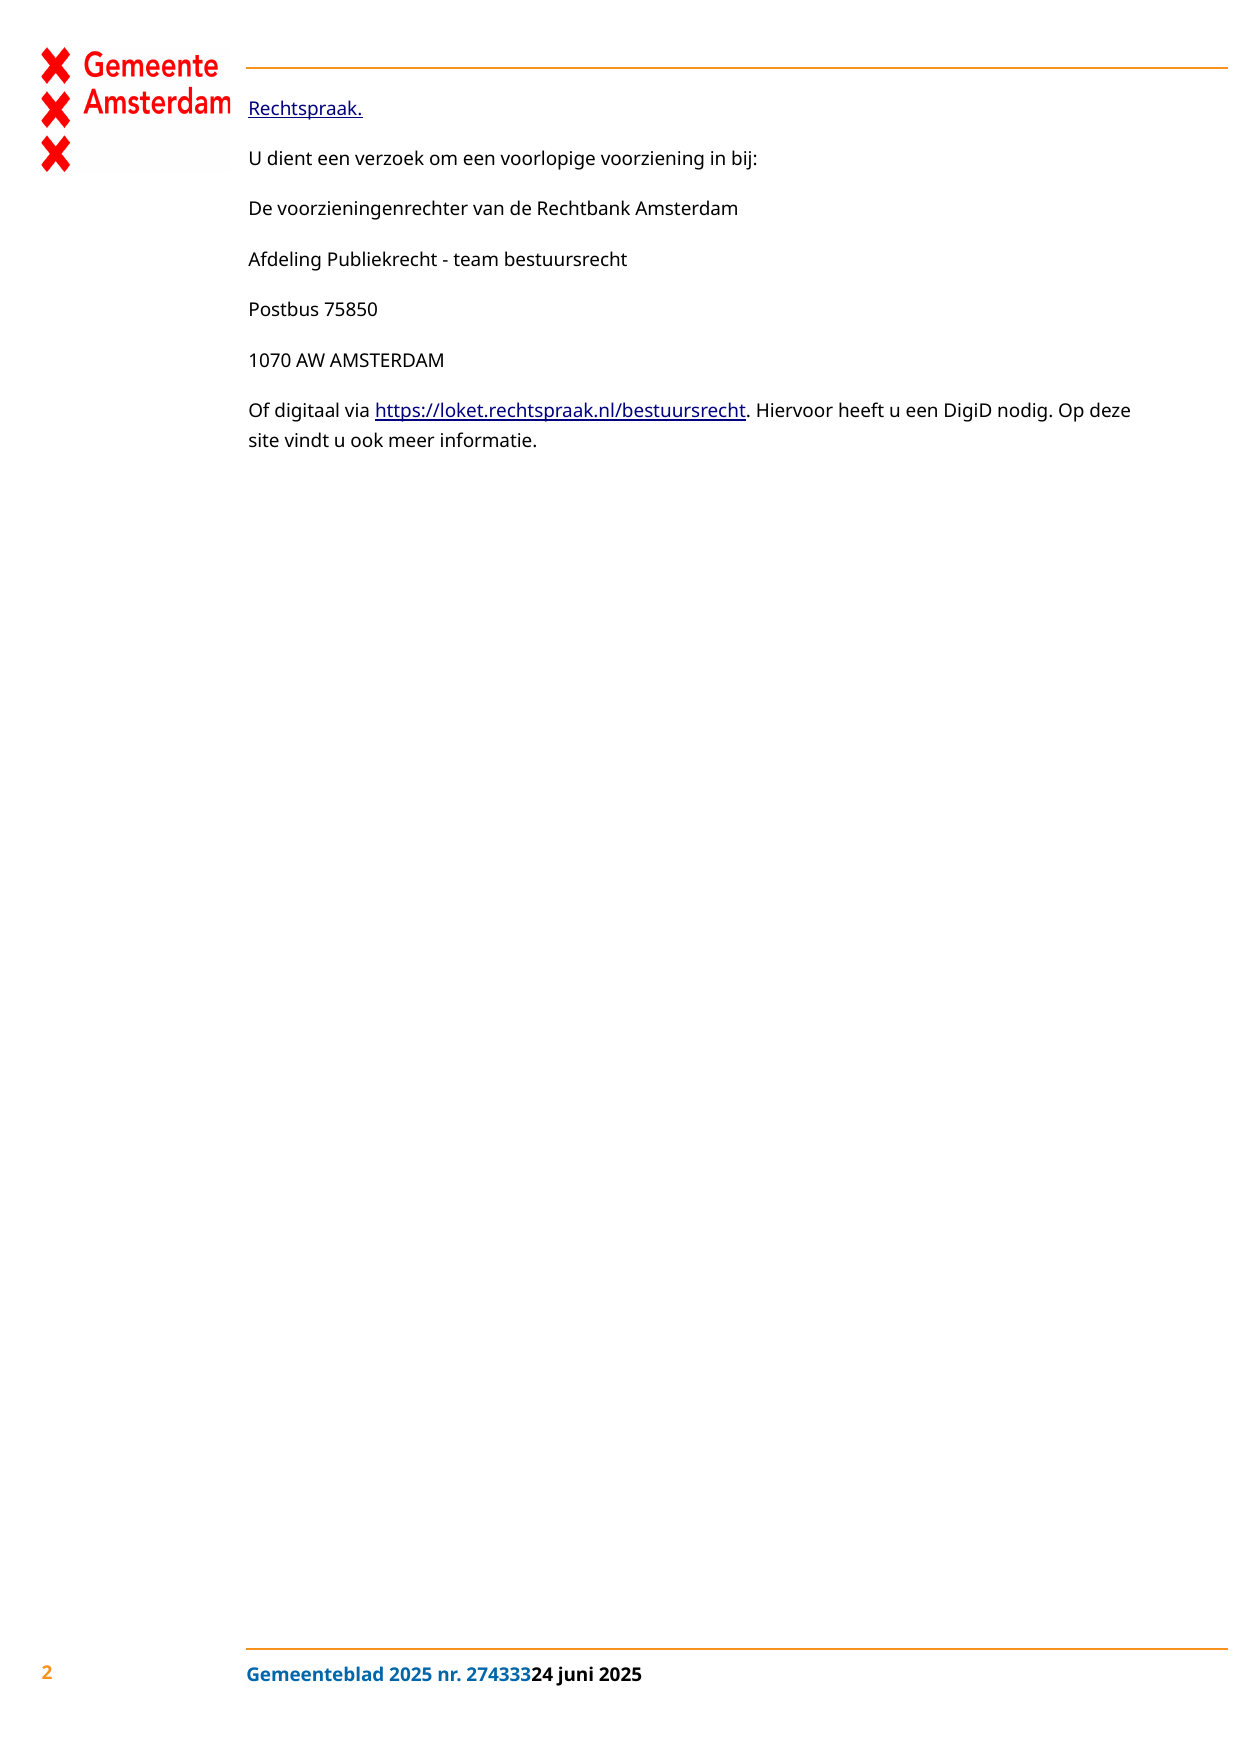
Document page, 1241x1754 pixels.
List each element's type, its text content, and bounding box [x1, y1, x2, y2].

text U dient een verzoek om een voorlopige voorziening in bij: [248, 145, 1152, 171]
text Postbus 75850 [248, 296, 1152, 322]
picture [41, 47, 231, 172]
text De voorzieningenrechter van de Rechtbank Amsterdam [248, 196, 1152, 221]
text Of digitaal via https://loket.rechtspraak.nl/bestuursrecht. Hiervoor heeft u een DigiD nodig. Op deze site vindt u ook meer informatie. [248, 397, 1152, 453]
text Rechtspraak. [248, 95, 1152, 121]
text Afdeling Publiekrecht - team bestuursrecht [248, 246, 1152, 272]
text 1070 AW AMSTERDAM [248, 347, 1152, 373]
